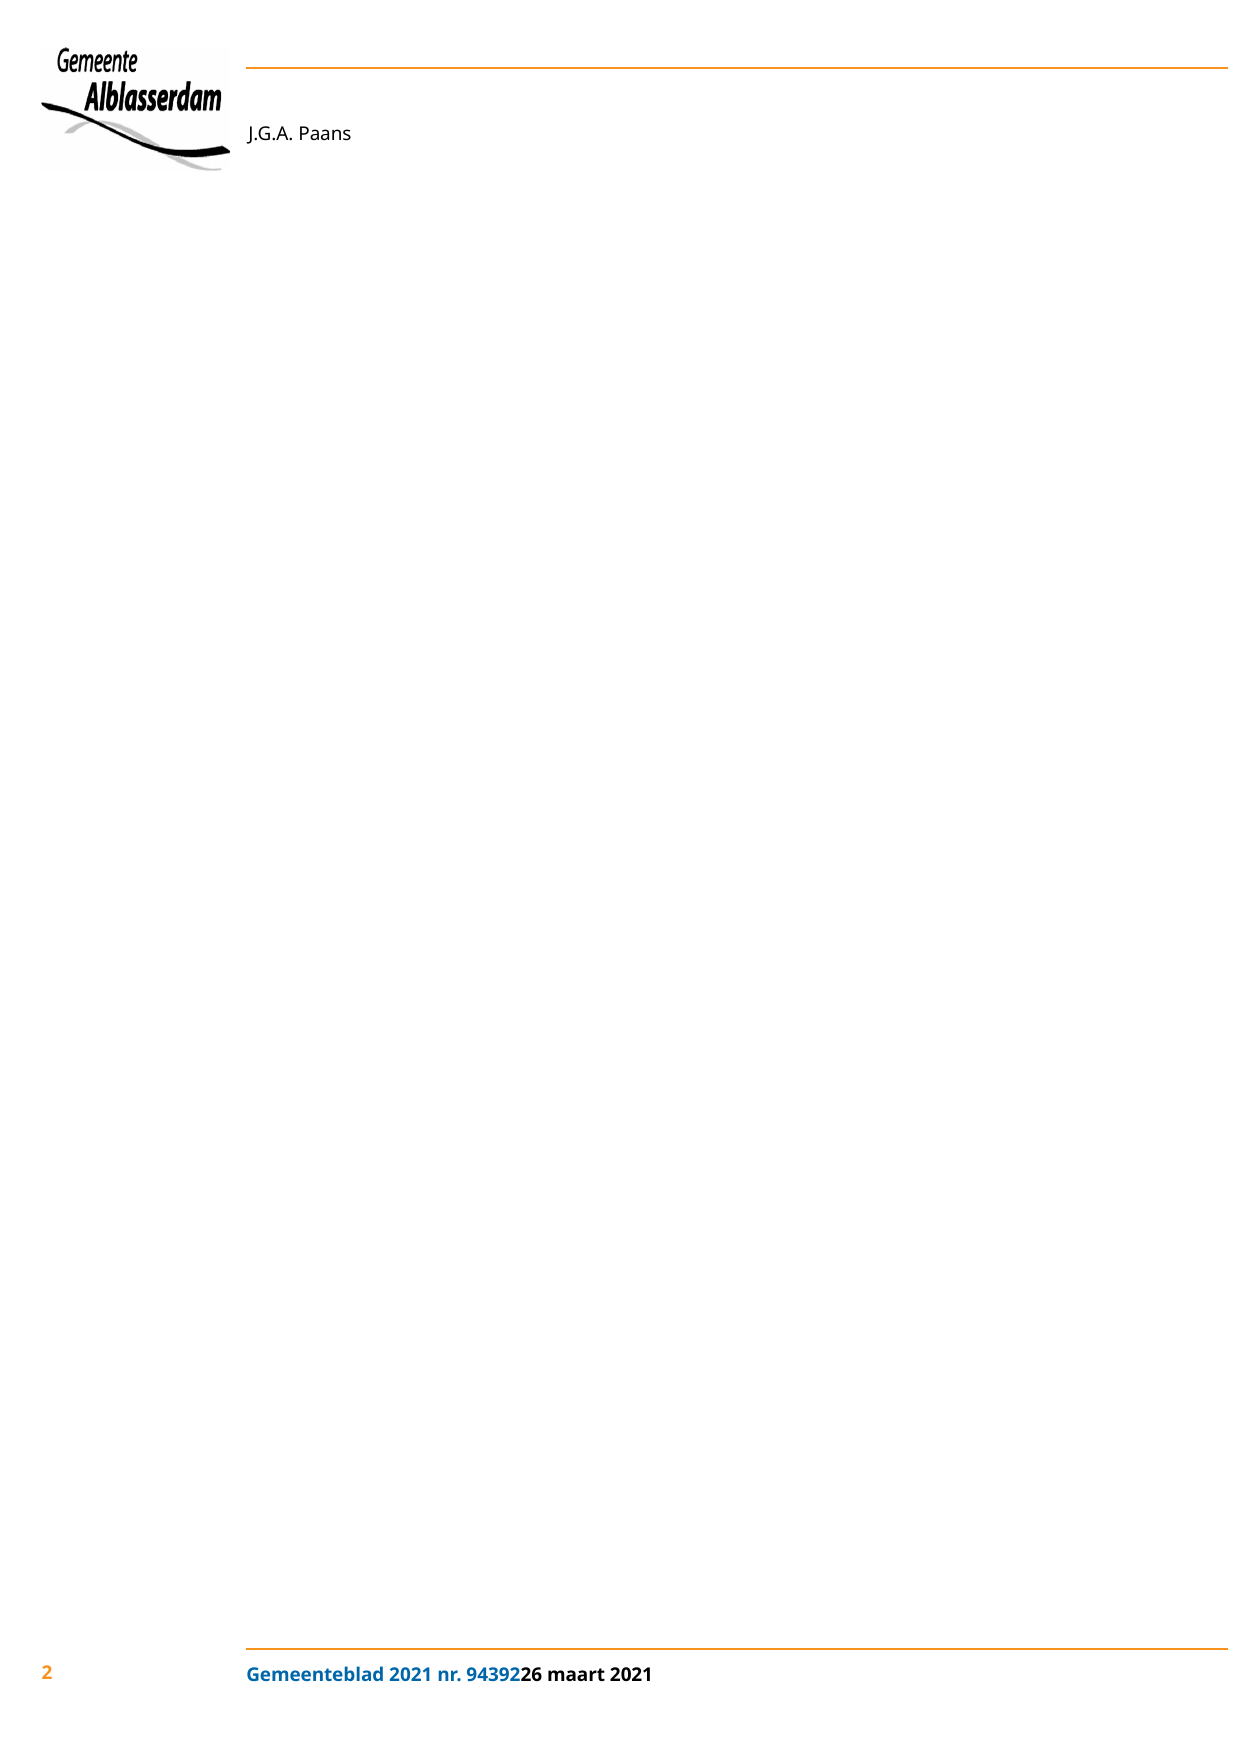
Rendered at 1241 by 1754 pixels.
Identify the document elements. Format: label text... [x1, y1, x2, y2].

text J.G.A. Paans [248, 121, 1152, 146]
picture [41, 47, 231, 172]
